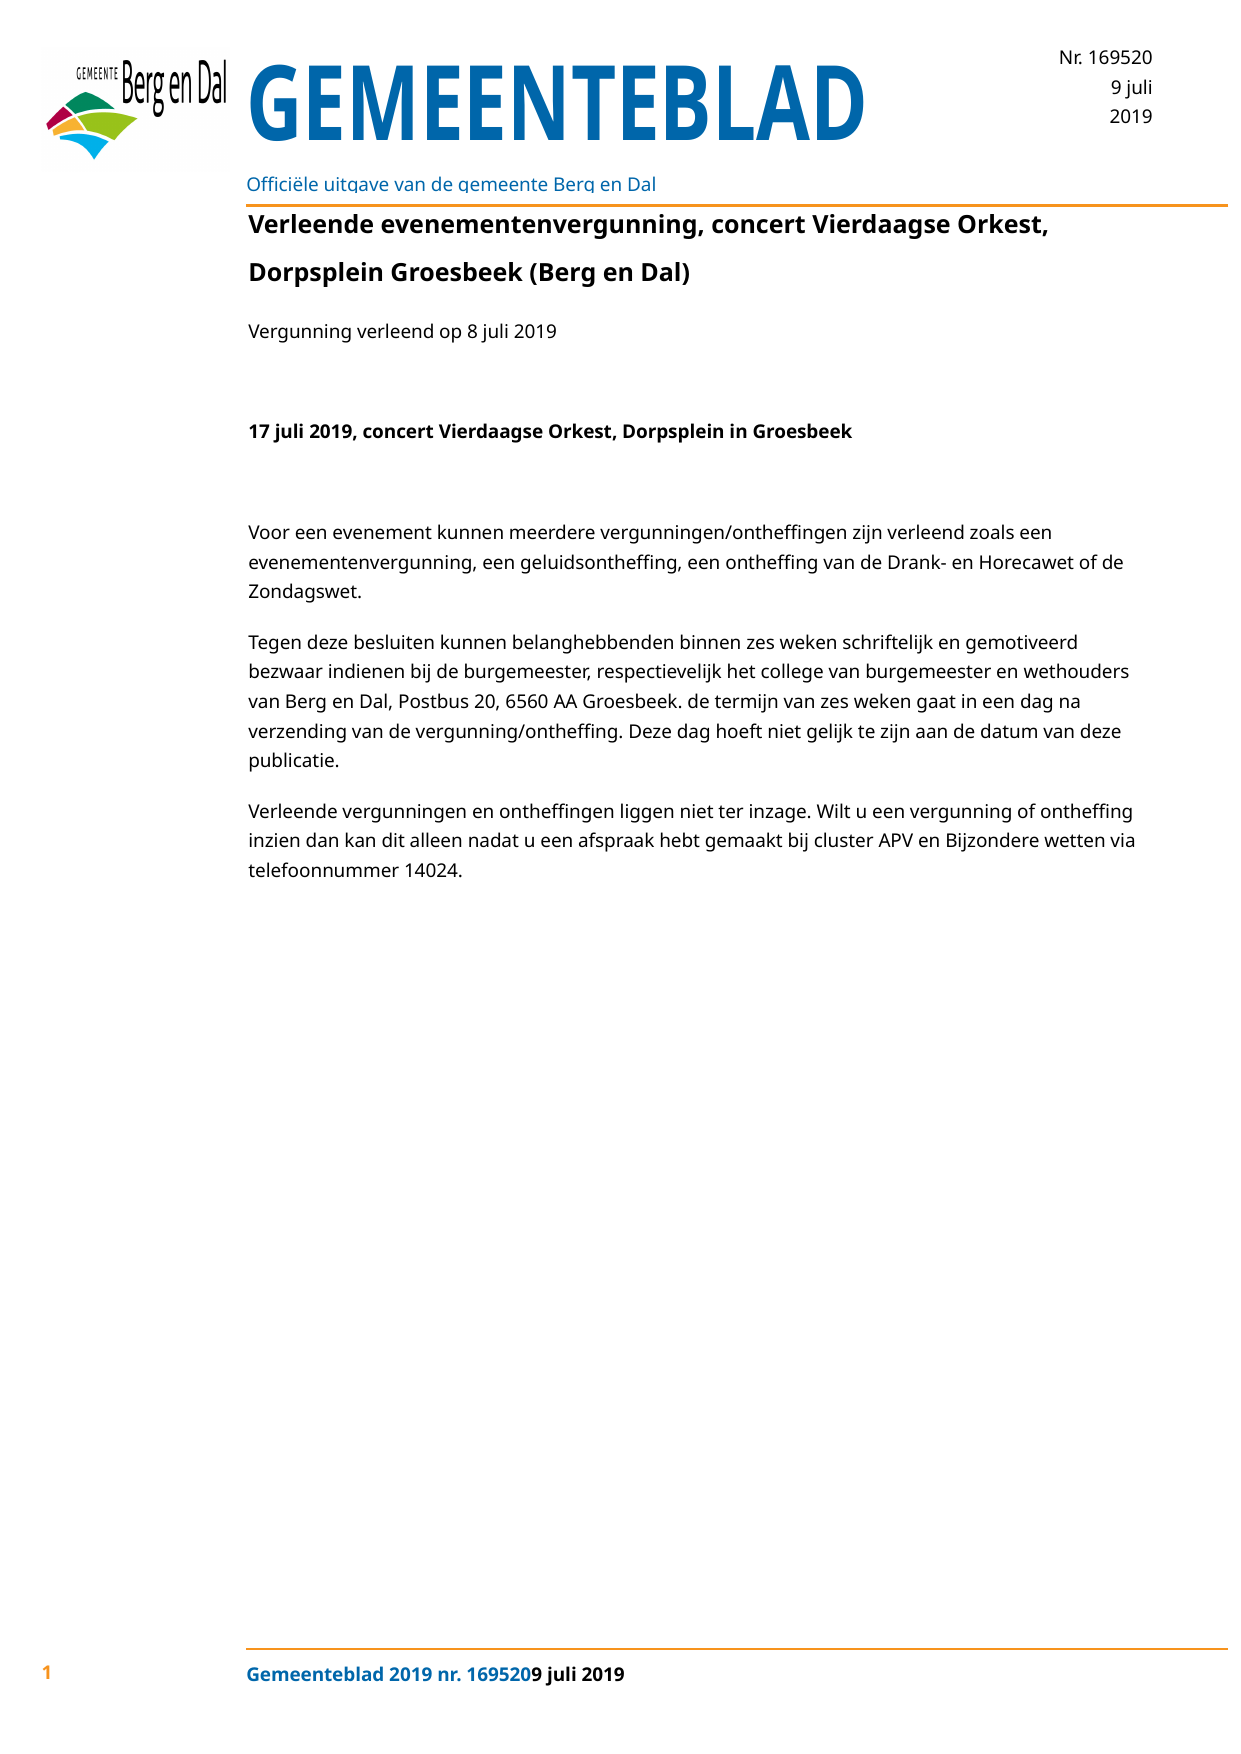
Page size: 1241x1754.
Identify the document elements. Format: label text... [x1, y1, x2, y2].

text 17 juli 2019, concert Vierdaagse Orkest, Dorpsplein in Groesbeek [248, 419, 1152, 444]
text Voor een evenement kunnen meerdere vergunningen/ontheffingen zijn verleend zoals een evenementenvergunning, een geluidsontheffing, een ontheffing van de Drank- en Horecawet of de Zondagswet. [248, 519, 1152, 604]
text Verleende vergunningen en ontheffingen liggen niet ter inzage. Wilt u een vergunning of ontheffing inzien dan kan dit alleen nadat u een afspraak hebt gemaakt bij cluster APV en Bijzondere wetten via telefoonnummer 14024. [248, 798, 1152, 883]
text Verleende evenementenvergunning, concert Vierdaagse Orkest, Dorpsplein Groesbeek (Berg en Dal) [248, 207, 1152, 288]
picture [41, 47, 231, 172]
text Tegen deze besluiten kunnen belanghebbenden binnen zes weken schriftelijk en gemotiveerd bezwaar indienen bij de burgemeester, respectievelijk het college van burgemeester en wethouders van Berg en Dal, Postbus 20, 6560 AA Groesbeek. de termijn van zes weken gaat in een dag na verzending van de vergunning/ontheffing. Deze dag hoeft niet gelijk te zijn aan de datum van deze publicatie. [248, 629, 1152, 773]
text Vergunning verleend op 8 juli 2019 [248, 318, 1152, 344]
